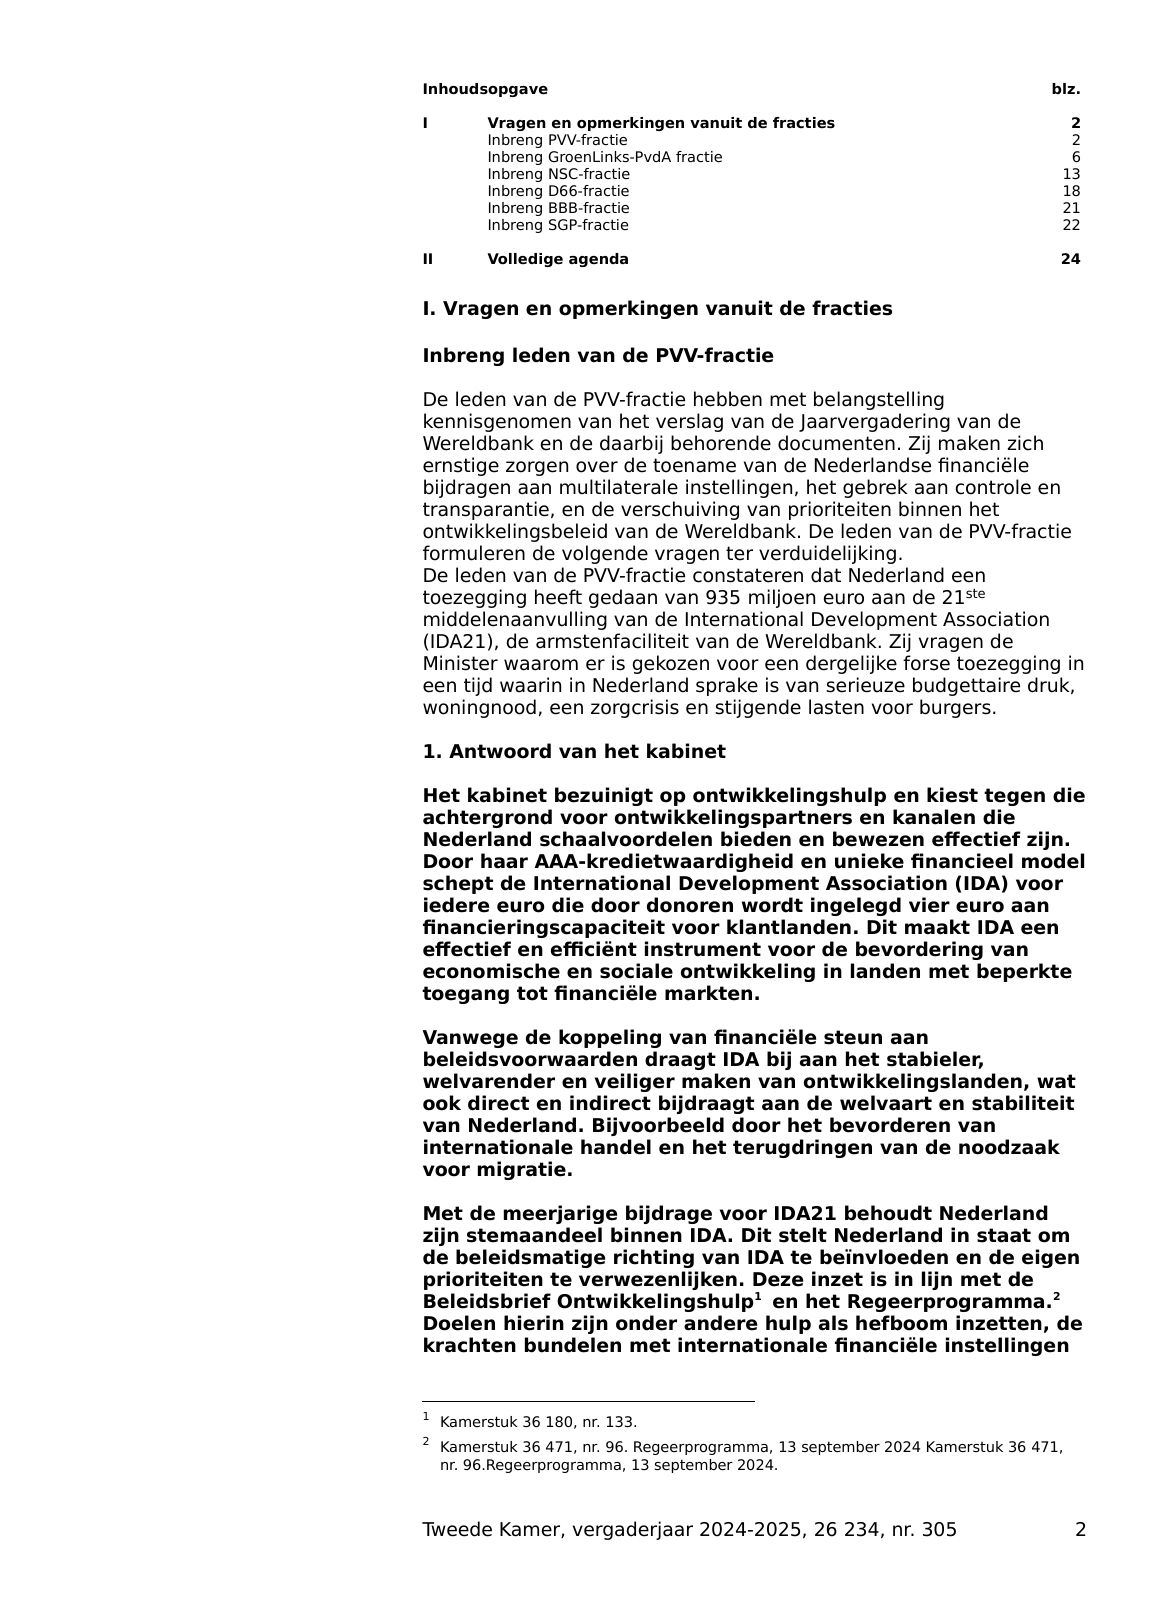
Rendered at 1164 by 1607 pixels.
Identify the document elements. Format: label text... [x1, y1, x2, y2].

table_cell I [422, 115, 481, 132]
table_cell Inbreng PVV-fractie [481, 132, 1013, 149]
text Het kabinet bezuinigt op ontwikkelingshulp en kiest tegen die achtergrond voor ontwikkelingspartners en kanalen die Nederland schaalvoordelen bieden en bewezen effectief zijn. Door haar AAA-kredietwaardigheid en unieke financieel model schept de International Development Association (IDA) voor iedere euro die door donoren wordt ingelegd vier euro aan financieringscapaciteit voor klantlanden. Dit maakt IDA een effectief en efficiënt instrument voor de bevordering van economische en sociale ontwikkeling in landen met beperkte toegang tot financiële markten. [422, 785, 1087, 1005]
table_cell Inbreng GroenLinks-PvdA fractie [481, 149, 1013, 166]
table_cell 6 [1013, 149, 1087, 166]
table_cell 24 [1013, 251, 1087, 268]
table_cell 2 [1013, 115, 1087, 132]
table_cell 2 [1013, 132, 1087, 149]
table_cell Inbreng SGP-fractie [481, 217, 1013, 234]
table_cell [422, 200, 481, 217]
table_cell [1013, 234, 1087, 251]
table_cell [422, 183, 481, 200]
table_cell [422, 98, 481, 115]
table_header Inhoudsopgave [422, 81, 1013, 98]
table_cell [422, 166, 481, 183]
table_cell [481, 234, 1013, 251]
subtitle Inbreng leden van de PVV-fractie [422, 345, 1087, 367]
table_header blz. [1013, 81, 1087, 98]
text Vanwege de koppeling van financiële steun aan beleidsvoorwaarden draagt IDA bij aan het stabieler, welvarender en veiliger maken van ontwikkelingslanden, wat ook direct en indirect bijdraagt aan de welvaart en stabiliteit van Nederland. Bijvoorbeeld door het bevorderen van internationale handel en het terugdringen van de noodzaak voor migratie. [422, 1027, 1087, 1181]
table_cell 21 [1013, 200, 1087, 217]
table_cell [1013, 98, 1087, 115]
text Kamerstuk 36 180, nr. 133. [422, 1410, 1087, 1432]
table_cell [422, 149, 481, 166]
text Met de meerjarige bijdrage voor IDA21 behoudt Nederland zijn stemaandeel binnen IDA. Dit stelt Nederland in staat om de beleidsmatige richting van IDA te beïnvloeden en de eigen prioriteiten te verwezenlijken. Deze inzet is in lijn met de Beleidsbrief Ontwikkelingshulp en het Regeerprogramma. Doelen hierin zijn onder andere hulp als hefboom inzetten, de krachten bundelen met internationale financiële instellingen [422, 1203, 1087, 1357]
table_cell Inbreng NSC-fractie [481, 166, 1013, 183]
table_cell [422, 234, 481, 251]
table_cell [422, 132, 481, 149]
text Kamerstuk 36 471, nr. 96. Regeerprogramma, 13 september 2024 Kamerstuk 36 471, nr. 96.Regeerprogramma, 13 september 2024. [422, 1435, 1087, 1474]
table_cell Inbreng BBB-fractie [481, 200, 1013, 217]
table_cell [481, 98, 1013, 115]
table_cell 22 [1013, 217, 1087, 234]
table_cell 13 [1013, 166, 1087, 183]
table_cell II [422, 251, 481, 268]
table_cell Volledige agenda [481, 251, 1013, 268]
table_cell [422, 217, 481, 234]
subtitle I. Vragen en opmerkingen vanuit de fracties [422, 298, 1087, 320]
subtitle 1. Antwoord van het kabinet [422, 741, 1087, 763]
text De leden van de PVV-fractie constateren dat Nederland een toezegging heeft gedaan van 935 miljoen euro aan de 21ste middelenaanvulling van de International Development Association (IDA21), de armstenfaciliteit van de Wereldbank. Zij vragen de Minister waarom er is gekozen voor een dergelijke forse toezegging in een tijd waarin in Nederland sprake is van serieuze budgettaire druk, woningnood, een zorgcrisis en stijgende lasten voor burgers. [422, 565, 1087, 718]
table_cell 18 [1013, 183, 1087, 200]
table_cell Inbreng D66-fractie [481, 183, 1013, 200]
table_cell Vragen en opmerkingen vanuit de fracties [481, 115, 1013, 132]
text De leden van de PVV-fractie hebben met belangstelling kennisgenomen van het verslag van de Jaarvergadering van de Wereldbank en de daarbij behorende documenten. Zij maken zich ernstige zorgen over de toename van de Nederlandse financiële bijdragen aan multilaterale instellingen, het gebrek aan controle en transparantie, en de verschuiving van prioriteiten binnen het ontwikkelingsbeleid van de Wereldbank. De leden van de PVV-fractie formuleren de volgende vragen ter verduidelijking. [422, 389, 1087, 565]
